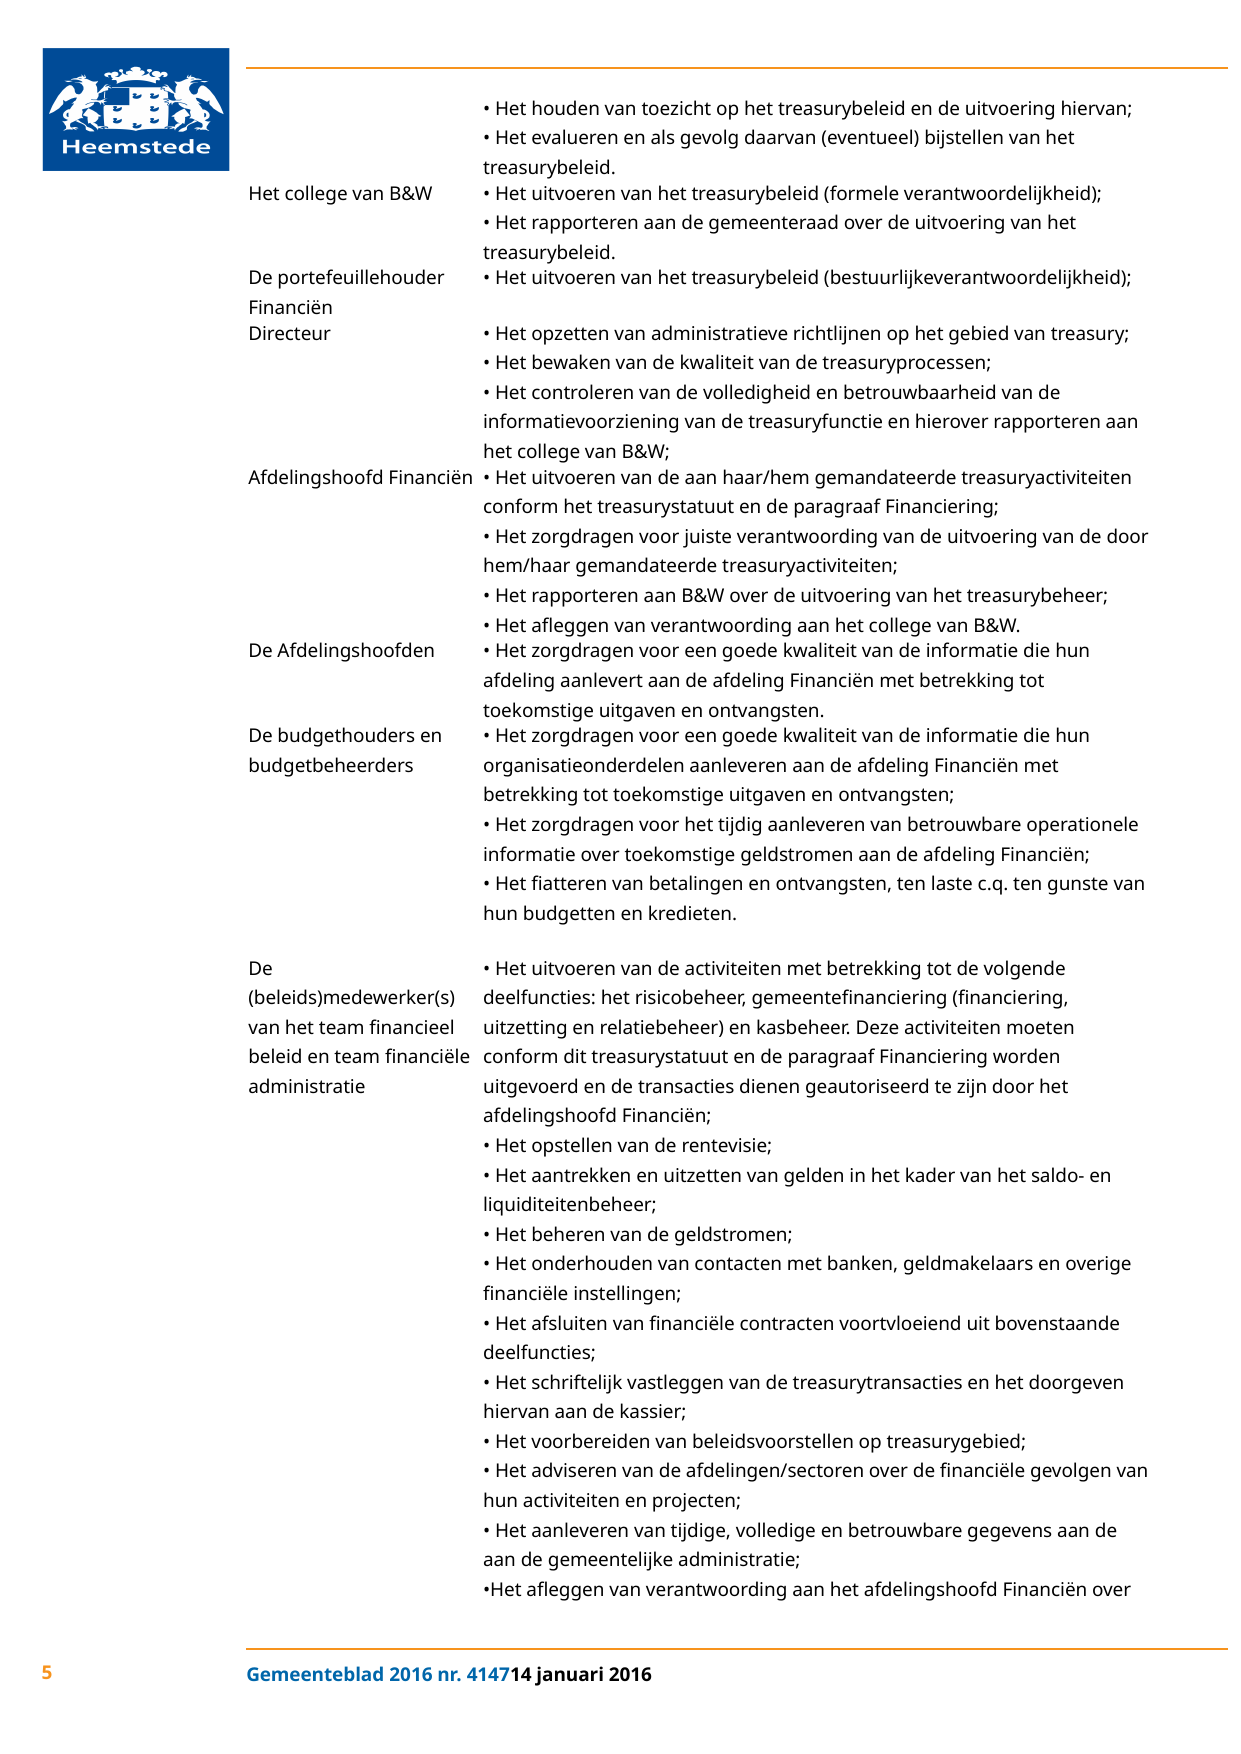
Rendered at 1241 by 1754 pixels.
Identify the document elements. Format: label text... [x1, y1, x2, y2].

table_cell De Afdelingshoofden [248, 638, 483, 722]
table_cell • Het houden van toezicht op het treasurybeleid en de uitvoering hiervan; • Het evalueren en als gevolg daarvan (eventueel) bijstellen van het treasurybeleid. [483, 95, 1152, 180]
table_header [248, 929, 483, 955]
table_cell • Het zorgdragen voor een goede kwaliteit van de informatie die hun afdeling aanlevert aan de afdeling Financiën met betrekking tot toekomstige uitgaven en ontvangsten. [483, 638, 1152, 722]
table_cell De portefeuillehouder Financiën [248, 265, 483, 320]
table_cell De (beleids)medewerker(s) van het team financieel beleid en team financiële administratie [248, 955, 483, 1602]
table_cell • Het opzetten van administratieve richtlijnen op het gebied van treasury; • Het bewaken van de kwaliteit van de treasuryprocessen; • Het controleren van de volledigheid en betrouwbaarheid van de informatievoorziening van de treasuryfunctie en hierover rapporteren aan het college van B&W; [483, 320, 1152, 464]
table_header [483, 929, 1152, 955]
table_cell • Het zorgdragen voor een goede kwaliteit van de informatie die hun organisatieonderdelen aanleveren aan de afdeling Financiën met betrekking tot toekomstige uitgaven en ontvangsten; • Het zorgdragen voor het tijdig aanleveren van betrouwbare operationele informatie over toekomstige geldstromen aan de afdeling Financiën; • Het fiatteren van betalingen en ontvangsten, ten laste c.q. ten gunste van hun budgetten en kredieten. [483, 723, 1152, 926]
table_cell Het college van B&W [248, 180, 483, 264]
table_cell • Het uitvoeren van het treasurybeleid (bestuurlijkeverantwoordelijkheid); [483, 265, 1152, 320]
table_cell Directeur [248, 320, 483, 464]
table_cell • Het uitvoeren van de activiteiten met betrekking tot de volgende deelfuncties: het risicobeheer, gemeentefinanciering (financiering, uitzetting en relatiebeheer) en kasbeheer. Deze activiteiten moeten conform dit treasurystatuut en de paragraaf Financiering worden uitgevoerd en de transacties dienen geautoriseerd te zijn door het afdelingshoofd Financiën; • Het opstellen van de rentevisie; • Het aantrekken en uitzetten van gelden in het kader van het saldo- en liquiditeitenbeheer; • Het beheren van de geldstromen; • Het onderhouden van contacten met banken, geldmakelaars en overige financiële instellingen; • Het afsluiten van financiële contracten voortvloeiend uit bovenstaande deelfuncties; • Het schriftelijk vastleggen van de treasurytransacties en het doorgeven hiervan aan de kassier; • Het voorbereiden van beleidsvoorstellen op treasurygebied; • Het adviseren van de afdelingen/sectoren over de financiële gevolgen van hun activiteiten en projecten; • Het aanleveren van tijdige, volledige en betrouwbare gegevens aan de aan de gemeentelijke administratie; •Het afleggen van verantwoording aan het afdelingshoofd Financiën over [483, 955, 1152, 1602]
table_cell • Het uitvoeren van de aan haar/hem gemandateerde treasuryactiviteiten conform het treasurystatuut en de paragraaf Financiering; • Het zorgdragen voor juiste verantwoording van de uitvoering van de door hem/haar gemandateerde treasuryactiviteiten; • Het rapporteren aan B&W over de uitvoering van het treasurybeheer; • Het afleggen van verantwoording aan het college van B&W. [483, 464, 1152, 638]
table_cell Afdelingshoofd Financiën [248, 464, 483, 638]
table_cell [248, 95, 483, 180]
picture [41, 47, 231, 172]
table_cell De budgethouders en budgetbeheerders [248, 723, 483, 926]
table_cell • Het uitvoeren van het treasurybeleid (formele verantwoordelijkheid); • Het rapporteren aan de gemeenteraad over de uitvoering van het treasurybeleid. [483, 180, 1152, 264]
